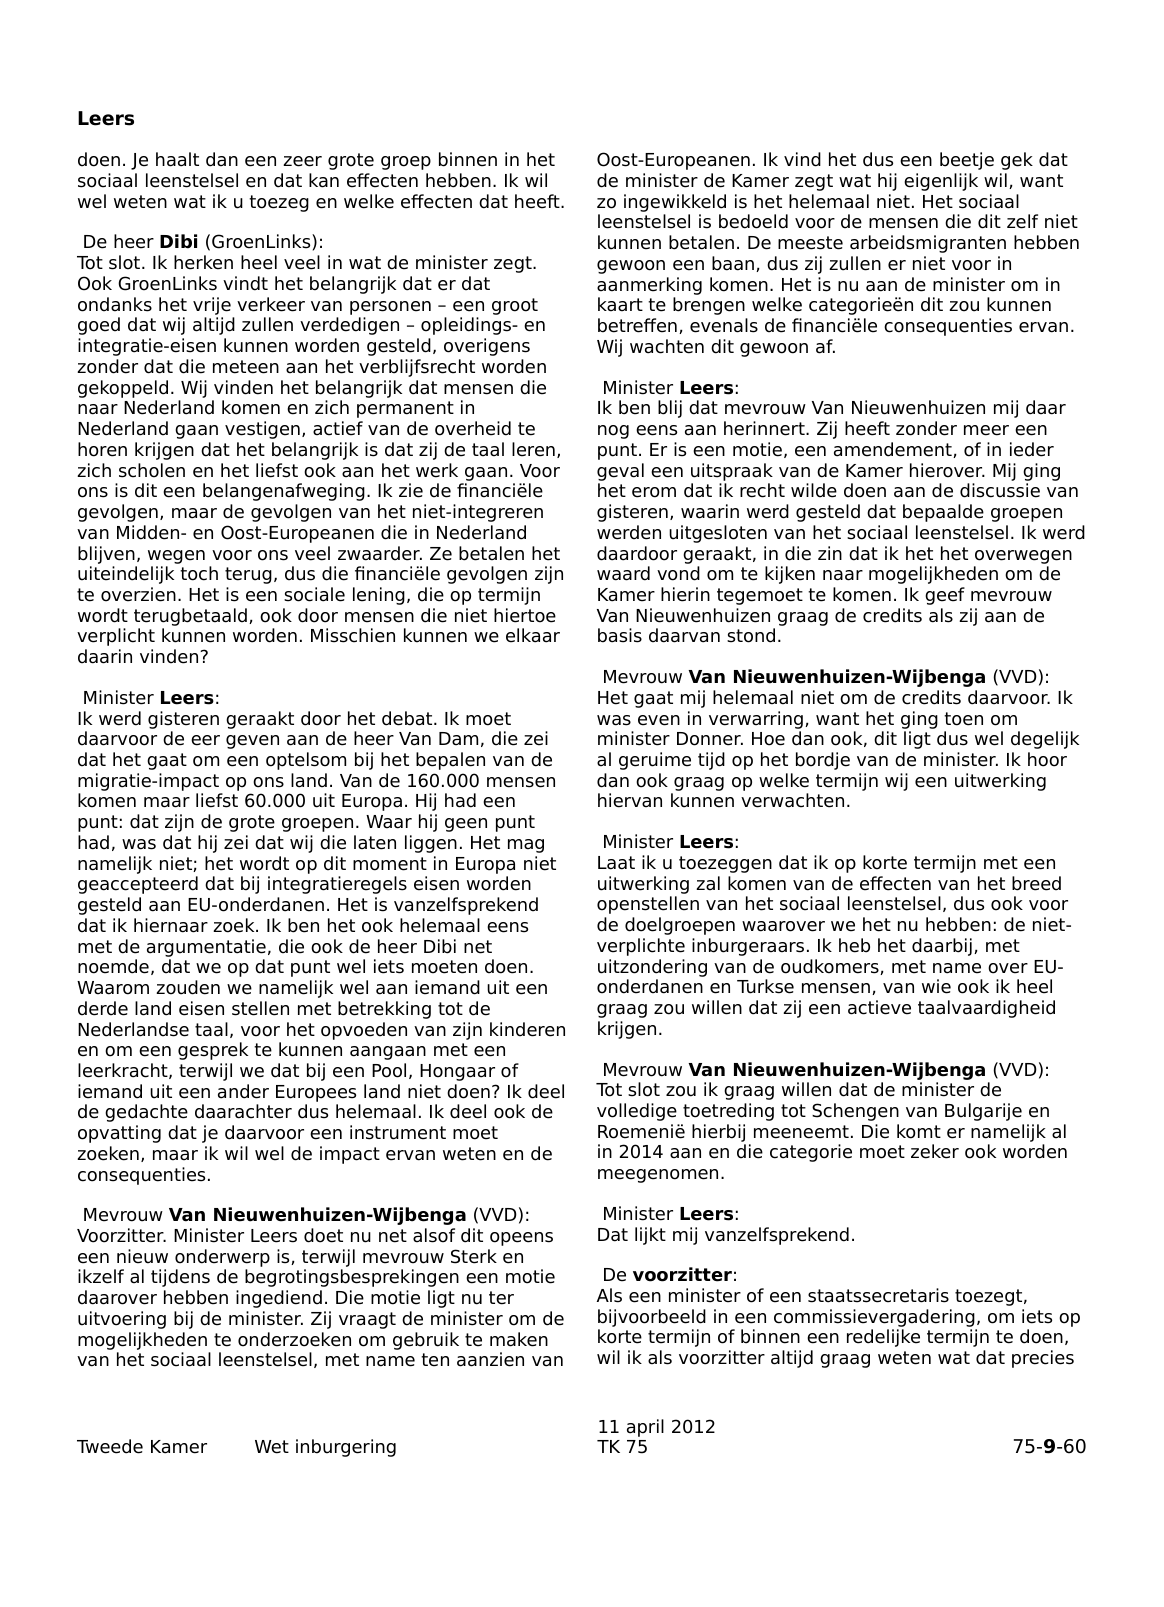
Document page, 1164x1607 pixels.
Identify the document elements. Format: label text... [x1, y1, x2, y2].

text De heer Dibi (GroenLinks): [77, 232, 567, 253]
text Tot slot. Ik herken heel veel in wat de minister zegt. Ook GroenLinks vindt het belangrijk dat er dat ondanks het vrije verkeer van personen – een groot goed dat wij altijd zullen verdedigen – opleidings- en integratie-eisen kunnen worden gesteld, overigens zonder dat die meteen aan het verblijfsrecht worden gekoppeld. Wij vinden het belangrijk dat mensen die naar Nederland komen en zich permanent in Nederland gaan vestigen, actief van de overheid te horen krijgen dat het belangrijk is dat zij de taal leren, zich scholen en het liefst ook aan het werk gaan. Voor ons is dit een belangenafweging. Ik zie de financiële gevolgen, maar de gevolgen van het niet-integreren van Midden- en Oost-Europeanen die in Nederland blijven, wegen voor ons veel zwaarder. Ze betalen het uiteindelijk toch terug, dus die financiële gevolgen zijn te overzien. Het is een sociale lening, die op termijn wordt terugbetaald, ook door mensen die niet hiertoe verplicht kunnen worden. Misschien kunnen we elkaar daarin vinden? [77, 253, 567, 668]
text Oost-Europeanen. Ik vind het dus een beetje gek dat de minister de Kamer zegt wat hij eigenlijk wil, want zo ingewikkeld is het helemaal niet. Het sociaal leenstelsel is bedoeld voor de mensen die dit zelf niet kunnen betalen. De meeste arbeidsmigranten hebben gewoon een baan, dus zij zullen er niet voor in aanmerking komen. Het is nu aan de minister om in kaart te brengen welke categorieën dit zou kunnen betreffen, evenals de financiële consequenties ervan. Wij wachten dit gewoon af. [596, 150, 1087, 357]
text Als een minister of een staatssecretaris toezegt, bijvoorbeeld in een commissievergadering, om iets op korte termijn of binnen een redelijke termijn te doen, wil ik als voorzitter altijd graag weten wat dat precies [596, 1286, 1087, 1369]
text Minister Leers: [77, 688, 567, 708]
text Mevrouw Van Nieuwenhuizen-Wijbenga (VVD): [596, 667, 1087, 688]
text Mevrouw Van Nieuwenhuizen-Wijbenga (VVD): [596, 1059, 1087, 1080]
text Ik ben blij dat mevrouw Van Nieuwenhuizen mij daar nog eens aan herinnert. Zij heeft zonder meer een punt. Er is een motie, een amendement, of in ieder geval een uitspraak van de Kamer hierover. Mij ging het erom dat ik recht wilde doen aan de discussie van gisteren, waarin werd gesteld dat bepaalde groepen werden uitgesloten van het sociaal leenstelsel. Ik werd daardoor geraakt, in die zin dat ik het het overwegen waard vond om te kijken naar mogelijkheden om de Kamer hierin tegemoet te komen. Ik geef mevrouw Van Nieuwenhuizen graag de credits als zij aan de basis daarvan stond. [596, 398, 1087, 647]
text Minister Leers: [596, 1204, 1087, 1224]
text doen. Je haalt dan een zeer grote groep binnen in het sociaal leenstelsel en dat kan effecten hebben. Ik wil wel weten wat ik u toezeg en welke effecten dat heeft. [77, 150, 567, 212]
text Dat lijkt mij vanzelfsprekend. [596, 1224, 1087, 1245]
text De voorzitter: [596, 1265, 1087, 1286]
text Voorzitter. Minister Leers doet nu net alsof dit opeens een nieuw onderwerp is, terwijl mevrouw Sterk en ikzelf al tijdens de begrotingsbesprekingen een motie daarover hebben ingediend. Die motie ligt nu ter uitvoering bij de minister. Zij vraagt de minister om de mogelijkheden te onderzoeken om gebruik te maken van het sociaal leenstelsel, met name ten aanzien van [77, 1226, 567, 1371]
text Tot slot zou ik graag willen dat de minister de volledige toetreding tot Schengen van Bulgarije en Roemenië hierbij meeneemt. Die komt er namelijk al in 2014 aan en die categorie moet zeker ook worden meegenomen. [596, 1080, 1087, 1184]
text Minister Leers: [596, 377, 1087, 398]
text Mevrouw Van Nieuwenhuizen-Wijbenga (VVD): [77, 1205, 567, 1226]
text Ik werd gisteren geraakt door het debat. Ik moet daarvoor de eer geven aan de heer Van Dam, die zei dat het gaat om een optelsom bij het bepalen van de migratie-impact op ons land. Van de 160.000 mensen komen maar liefst 60.000 uit Europa. Hij had een punt: dat zijn de grote groepen. Waar hij geen punt had, was dat hij zei dat wij die laten liggen. Het mag namelijk niet; het wordt op dit moment in Europa niet geaccepteerd dat bij integratieregels eisen worden gesteld aan EU-onderdanen. Het is vanzelfsprekend dat ik hiernaar zoek. Ik ben het ook helemaal eens met de argumentatie, die ook de heer Dibi net noemde, dat we op dat punt wel iets moeten doen. Waarom zouden we namelijk wel aan iemand uit een derde land eisen stellen met betrekking tot de Nederlandse taal, voor het opvoeden van zijn kinderen en om een gesprek te kunnen aangaan met een leerkracht, terwijl we dat bij een Pool, Hongaar of iemand uit een ander Europees land niet doen? Ik deel de gedachte daarachter dus helemaal. Ik deel ook de opvatting dat je daarvoor een instrument moet zoeken, maar ik wil wel de impact ervan weten en de consequenties. [77, 708, 567, 1185]
text Minister Leers: [596, 832, 1087, 853]
text Laat ik u toezeggen dat ik op korte termijn met een uitwerking zal komen van de effecten van het breed openstellen van het sociaal leenstelsel, dus ook voor de doelgroepen waarover we het nu hebben: de niet-verplichte inburgeraars. Ik heb het daarbij, met uitzondering van de oudkomers, met name over EU-onderdanen en Turkse mensen, van wie ook ik heel graag zou willen dat zij een actieve taalvaardigheid krijgen. [596, 853, 1087, 1039]
text Het gaat mij helemaal niet om de credits daarvoor. Ik was even in verwarring, want het ging toen om minister Donner. Hoe dan ook, dit ligt dus wel degelijk al geruime tijd op het bordje van de minister. Ik hoor dan ook graag op welke termijn wij een uitwerking hiervan kunnen verwachten. [596, 688, 1087, 812]
